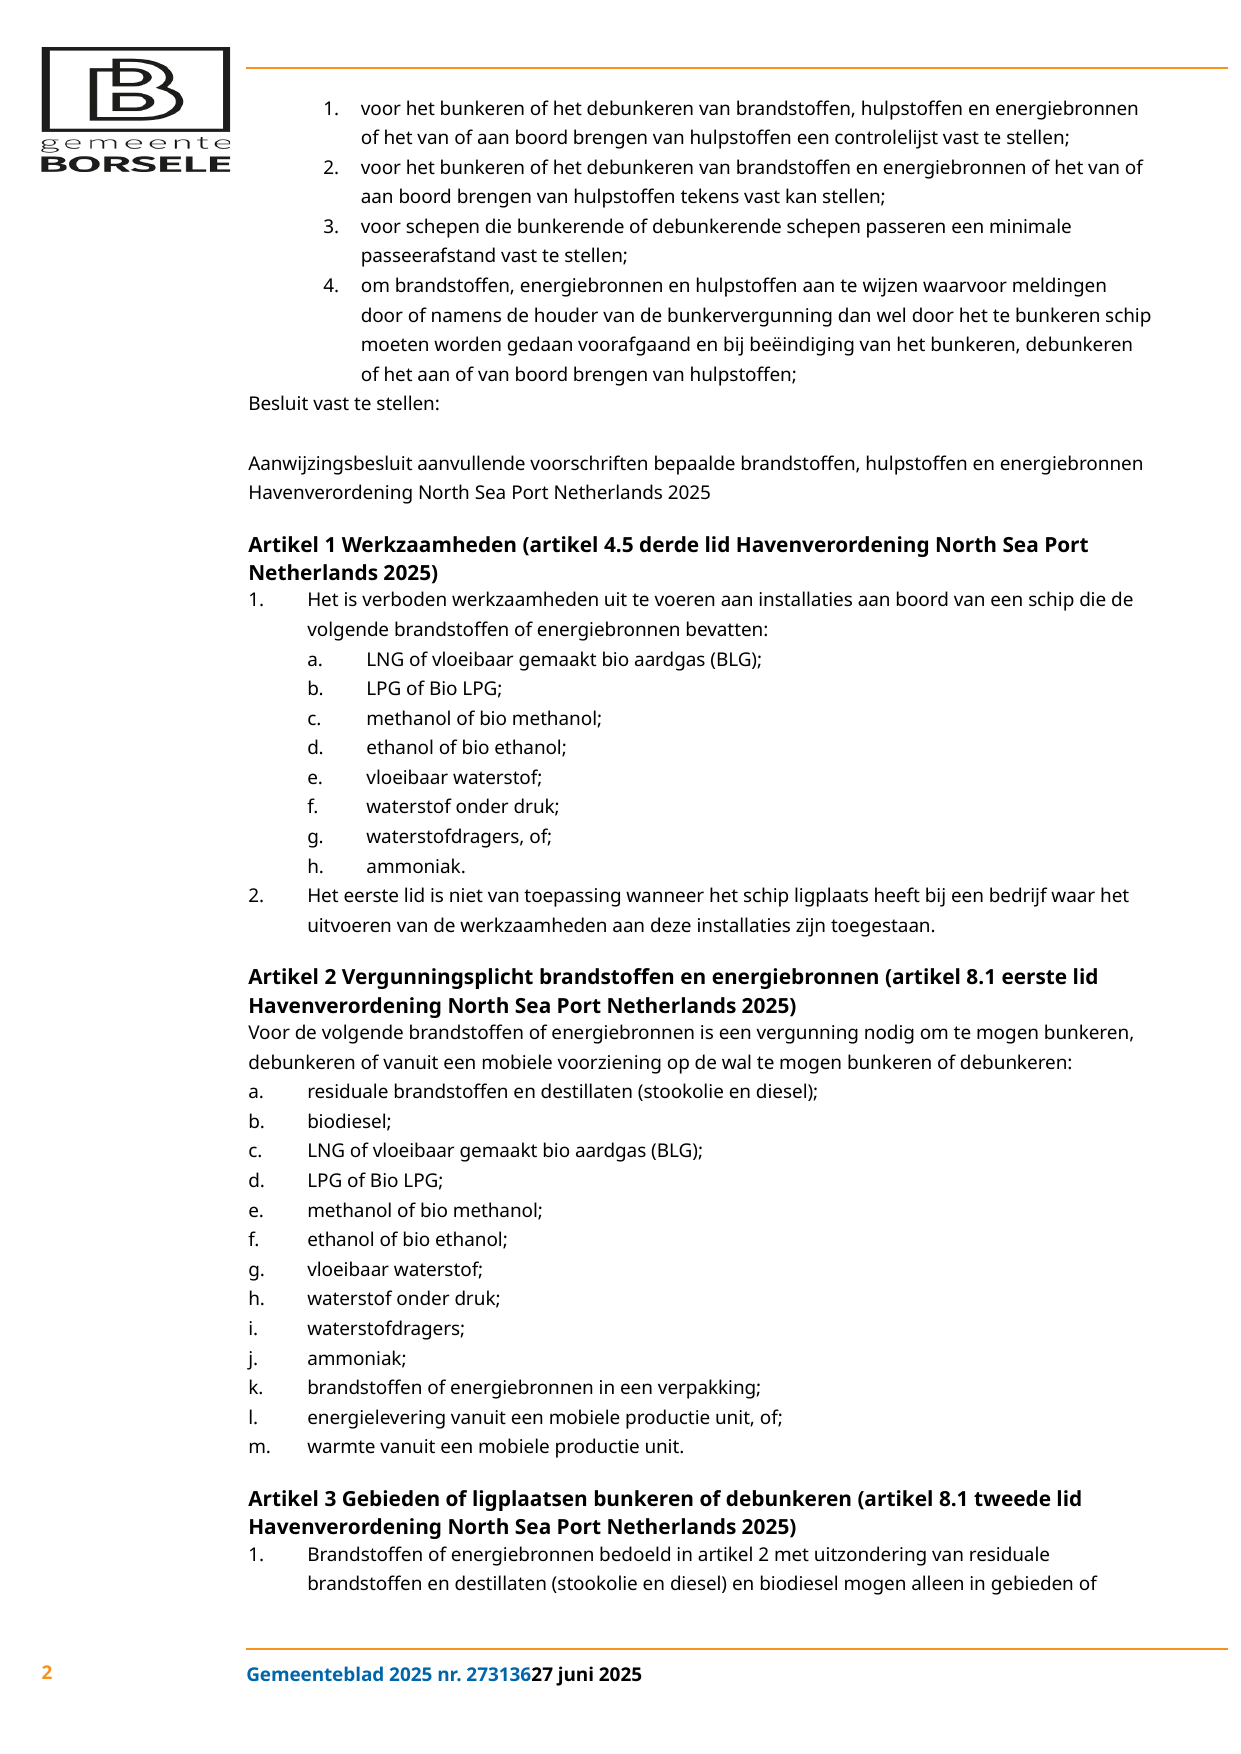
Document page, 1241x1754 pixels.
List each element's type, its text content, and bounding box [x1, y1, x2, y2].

list ammoniak. [307, 853, 1152, 879]
list brandstoffen of energiebronnen in een verpakking; [248, 1374, 1152, 1400]
list ethanol of bio ethanol; [307, 734, 1152, 760]
list biodiesel; [248, 1108, 1152, 1134]
list residuale brandstoffen en destillaten (stookolie en diesel); [248, 1078, 1152, 1104]
list Het is verboden werkzaamheden uit te voeren aan installaties aan boord van een schip die de volgende brandstoffen of energiebronnen bevatten: [248, 587, 1152, 642]
list waterstof onder druk; [248, 1286, 1152, 1311]
list LPG of Bio LPG; [248, 1167, 1152, 1193]
list LNG of vloeibaar gemaakt bio aardgas (BLG); [248, 1138, 1152, 1163]
picture [41, 47, 231, 172]
list LPG of Bio LPG; [307, 675, 1152, 701]
list warmte vanuit een mobiele productie unit. [248, 1433, 1152, 1459]
list om brandstoffen, energiebronnen en hulpstoffen aan te wijzen waarvoor meldingen door of namens de houder van de bunkervergunning dan wel door het te bunkeren schip moeten worden gedaan voorafgaand en bij beëindiging van het bunkeren, debunkeren of het aan of van boord brengen van hulpstoffen; [323, 272, 1152, 387]
list Het eerste lid is niet van toepassing wanneer het schip ligplaats heeft bij een bedrijf waar het uitvoeren van de werkzaamheden aan deze installaties zijn toegestaan. [248, 882, 1152, 938]
list voor het bunkeren of het debunkeren van brandstoffen en energiebronnen of het van of aan boord brengen van hulpstoffen tekens vast kan stellen; [323, 154, 1152, 209]
text Aanwijzingsbesluit aanvullende voorschriften bepaalde brandstoffen, hulpstoffen en energiebronnen Havenverordening North Sea Port Netherlands 2025 [248, 450, 1152, 505]
text Artikel 2 Vergunningsplicht brandstoffen en energiebronnen (artikel 8.1 eerste lid Havenverordening North Sea Port Netherlands 2025) [248, 962, 1152, 1019]
list ammoniak; [248, 1345, 1152, 1371]
list voor schepen die bunkerende of debunkerende schepen passeren een minimale passeerafstand vast te stellen; [323, 213, 1152, 268]
list LNG of vloeibaar gemaakt bio aardgas (BLG); [307, 646, 1152, 672]
list waterstof onder druk; [307, 794, 1152, 819]
list methanol of bio methanol; [248, 1197, 1152, 1223]
list Brandstoffen of energiebronnen bedoeld in artikel 2 met uitzondering van residuale brandstoffen en destillaten (stookolie en diesel) en biodiesel mogen alleen in gebieden of [248, 1541, 1152, 1596]
list energielevering vanuit een mobiele productie unit, of; [248, 1404, 1152, 1430]
list voor het bunkeren of het debunkeren van brandstoffen, hulpstoffen en energiebronnen of het van of aan boord brengen van hulpstoffen een controlelijst vast te stellen; [323, 95, 1152, 150]
text Artikel 3 Gebieden of ligplaatsen bunkeren of debunkeren (artikel 8.1 tweede lid Havenverordening North Sea Port Netherlands 2025) [248, 1484, 1152, 1541]
text Besluit vast te stellen: [248, 391, 1152, 416]
list vloeibaar waterstof; [248, 1256, 1152, 1282]
text Artikel 1 Werkzaamheden (artikel 4.5 derde lid Havenverordening North Sea Port Netherlands 2025) [248, 530, 1152, 587]
list methanol of bio methanol; [307, 705, 1152, 731]
list waterstofdragers, of; [307, 823, 1152, 849]
list ethanol of bio ethanol; [248, 1226, 1152, 1252]
list vloeibaar waterstof; [307, 764, 1152, 790]
list waterstofdragers; [248, 1315, 1152, 1341]
text Voor de volgende brandstoffen of energiebronnen is een vergunning nodig om te mogen bunkeren, debunkeren of vanuit een mobiele voorziening op de wal te mogen bunkeren of debunkeren: [248, 1019, 1152, 1075]
